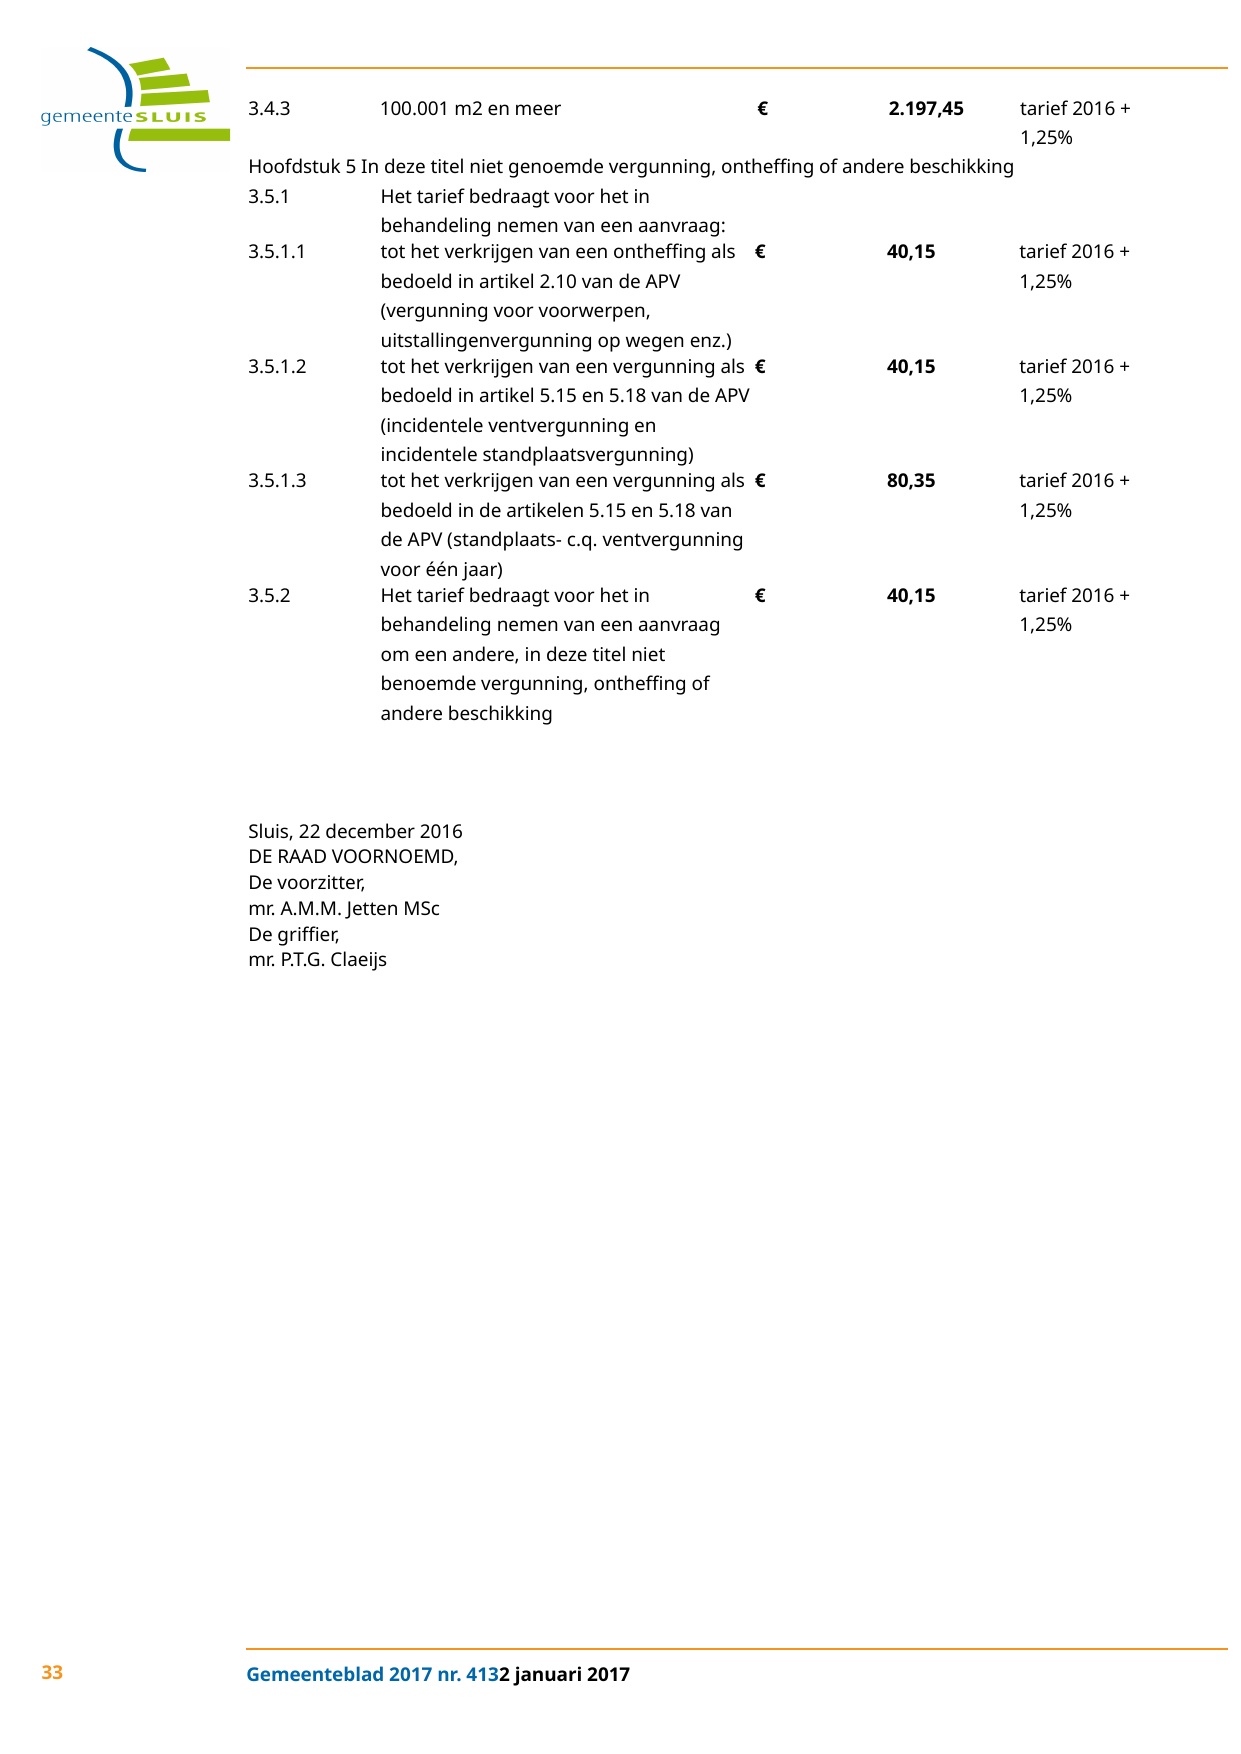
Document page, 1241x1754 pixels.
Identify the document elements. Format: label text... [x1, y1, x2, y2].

picture [41, 47, 231, 172]
table_cell tot het verkrijgen van een ontheffing als bedoeld in artikel 2.10 van de APV (vergunning voor voorwerpen, uitstallingenvergunning op wegen enz.) [380, 238, 754, 353]
table_cell tot het verkrijgen van een vergunning als bedoeld in artikel 5.15 en 5.18 van de APV (incidentele ventvergunning en incidentele standplaatsvergunning) [380, 353, 754, 467]
text Hoofdstuk 5 In deze titel niet genoemde vergunning, ontheffing of andere beschikking [248, 153, 1152, 179]
table_cell 3.5.1.3 [248, 467, 380, 582]
text De griffier, [248, 921, 1152, 946]
text De voorzitter, [248, 869, 1152, 895]
table_cell 3.4.3 [248, 95, 379, 150]
table_cell 40,15 [887, 582, 1019, 726]
table_cell tarief 2016 + 1,25% [1019, 582, 1152, 726]
table_cell 3.5.2 [248, 582, 380, 726]
table_cell 3.5.1.1 [248, 238, 380, 353]
table_cell € [757, 95, 888, 150]
text DE RAAD VOORNOEMD, [248, 843, 1152, 869]
table_header [1019, 183, 1152, 238]
table_cell tot het verkrijgen van een vergunning als bedoeld in de artikelen 5.15 en 5.18 van de APV (standplaats- c.q. ventvergunning voor één jaar) [380, 467, 754, 582]
table_cell tarief 2016 + 1,25% [1019, 467, 1152, 582]
table_header [755, 183, 887, 238]
table_cell 40,15 [887, 353, 1019, 467]
table_cell tarief 2016 + 1,25% [1019, 353, 1152, 467]
table_cell 40,15 [887, 238, 1019, 353]
table_cell € [755, 238, 887, 353]
table_header [887, 183, 1019, 238]
table_cell tarief 2016 + 1,25% [1019, 238, 1152, 353]
table_cell 3.5.1.2 [248, 353, 380, 467]
table_cell € [755, 467, 887, 582]
text Sluis, 22 december 2016 [248, 818, 1152, 843]
text mr. A.M.M. Jetten MSc [248, 895, 1152, 921]
table_header 3.5.1 [248, 183, 380, 238]
table_cell 2.197,45 [889, 95, 1020, 150]
table_cell 80,35 [887, 467, 1019, 582]
table_cell € [755, 582, 887, 726]
table_header Het tarief bedraagt voor het in behandeling nemen van een aanvraag: [380, 183, 754, 238]
table_cell tarief 2016 + 1,25% [1020, 95, 1152, 150]
table_cell Het tarief bedraagt voor het in behandeling nemen van een aanvraag om een andere, in deze titel niet benoemde vergunning, ontheffing of andere beschikking [380, 582, 754, 726]
table_cell € [755, 353, 887, 467]
text mr. P.T.G. Claeijs [248, 946, 1152, 972]
table_cell 100.001 m2 en meer [380, 95, 757, 150]
